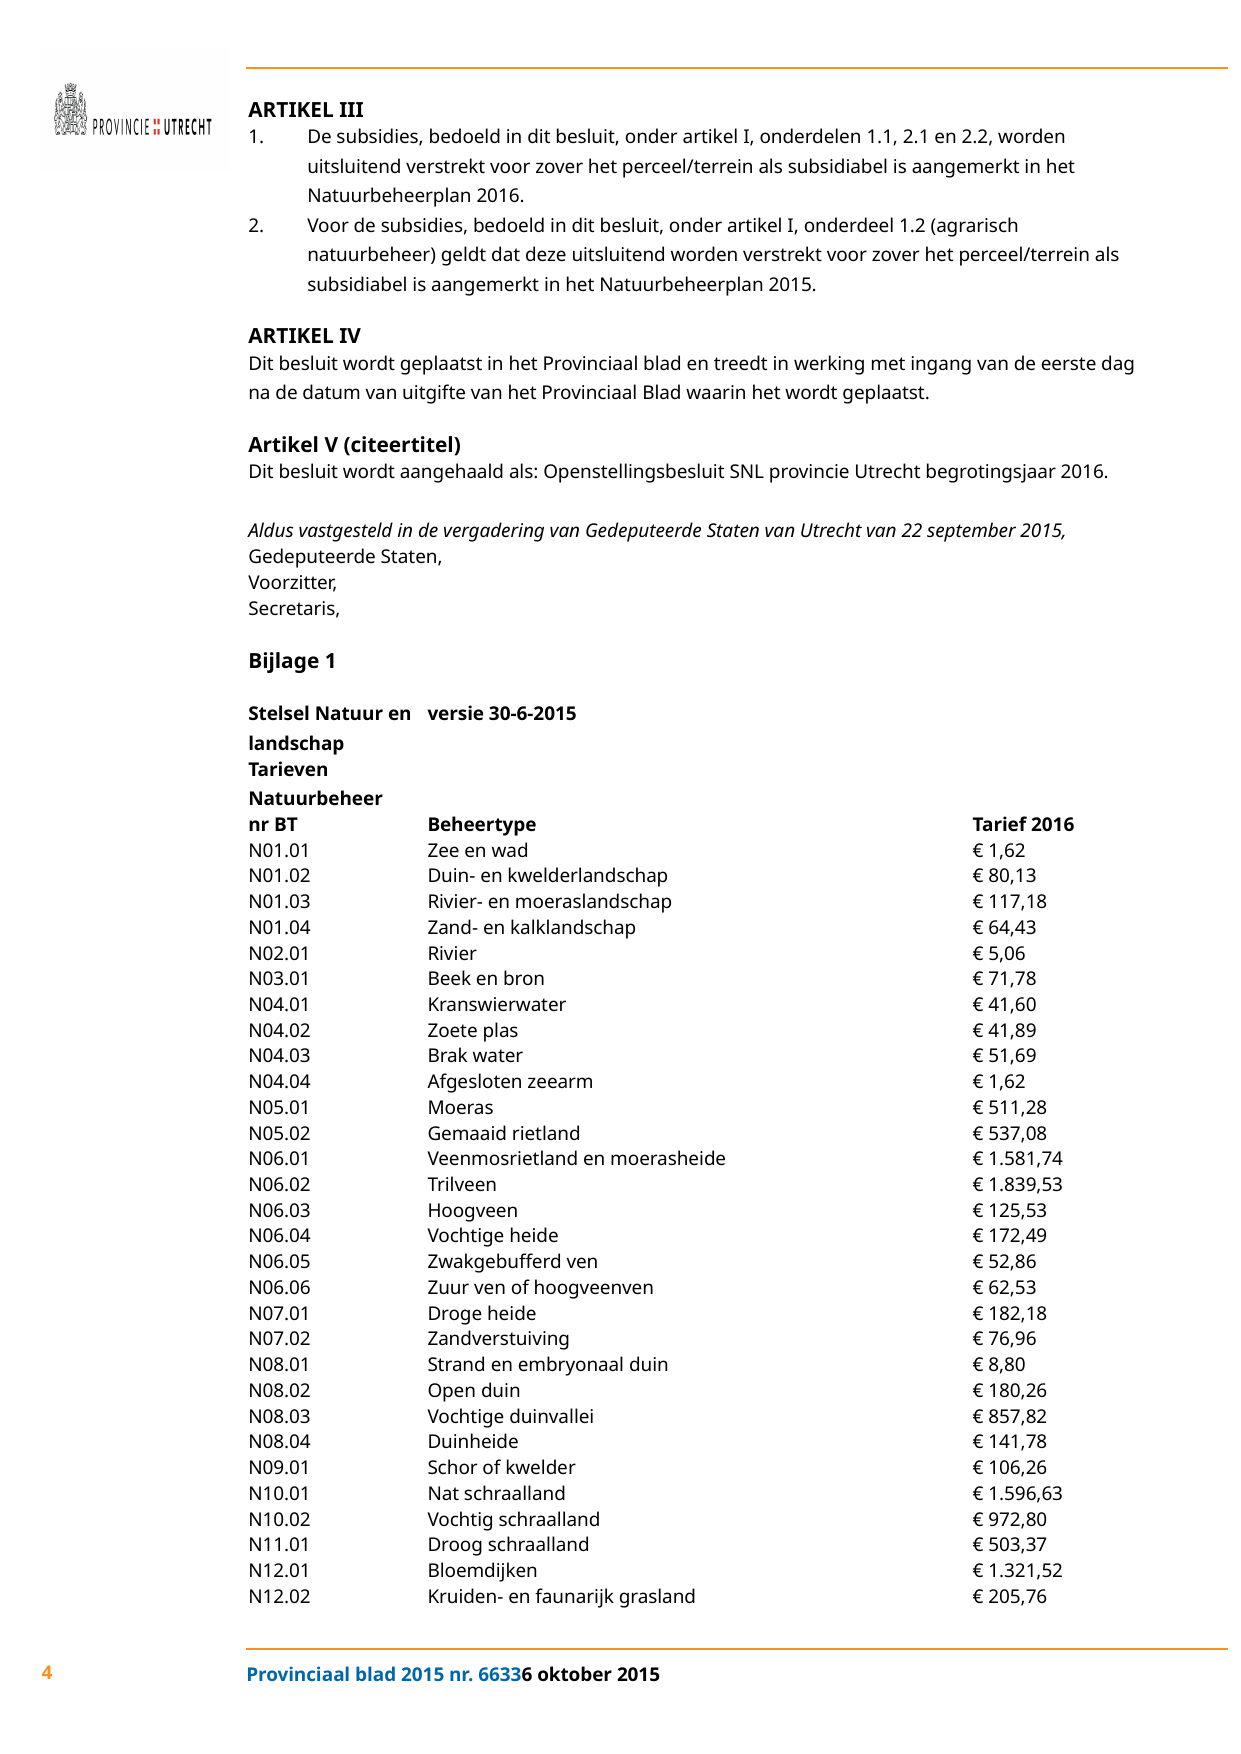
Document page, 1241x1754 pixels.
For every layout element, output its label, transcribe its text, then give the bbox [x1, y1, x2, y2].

table_cell € 1,62 [973, 1068, 1152, 1094]
table_cell N07.01 [248, 1300, 427, 1326]
table_cell Nat schraalland [427, 1480, 972, 1506]
table_cell N08.02 [248, 1377, 427, 1403]
table_cell N05.01 [248, 1094, 427, 1120]
table_cell € 1.581,74 [973, 1146, 1152, 1171]
table_cell N09.01 [248, 1454, 427, 1480]
picture [41, 47, 231, 172]
table_cell N12.02 [248, 1583, 427, 1609]
text ARTIKEL III [248, 95, 1152, 123]
table_cell € 80,13 [973, 863, 1152, 888]
table_cell Beek en bron [427, 965, 972, 991]
table_cell Tarieven Natuurbeheer [248, 756, 427, 811]
table_cell N04.01 [248, 991, 427, 1017]
table_cell Bloemdijken [427, 1557, 972, 1583]
table_cell N06.01 [248, 1146, 427, 1171]
table_cell Tarief 2016 [973, 811, 1152, 837]
table_cell € 1,62 [973, 837, 1152, 862]
text Secretaris, [248, 595, 1152, 621]
table_cell € 51,69 [973, 1043, 1152, 1068]
table_cell Kranswierwater [427, 991, 972, 1017]
table_cell N06.04 [248, 1223, 427, 1248]
table_cell N02.01 [248, 940, 427, 965]
table_cell € 972,80 [973, 1506, 1152, 1531]
table_cell € 125,53 [973, 1197, 1152, 1223]
table_cell N06.06 [248, 1274, 427, 1300]
table_cell Afgesloten zeearm [427, 1068, 972, 1094]
text Artikel V (citeertitel) [248, 430, 1152, 458]
table_cell Zandverstuiving [427, 1326, 972, 1351]
text ARTIKEL IV [248, 322, 1152, 350]
text Dit besluit wordt geplaatst in het Provinciaal blad en treedt in werking met ingang van de eerste dag na de datum van uitgifte van het Provinciaal Blad waarin het wordt geplaatst. [248, 350, 1152, 405]
text Voorzitter, [248, 569, 1152, 595]
table_header Stelsel Natuur en landschap [248, 700, 427, 756]
table_cell Zand- en kalklandschap [427, 914, 972, 940]
table_cell N11.01 [248, 1531, 427, 1557]
table_cell Duin- en kwelderlandschap [427, 863, 972, 888]
table_cell € 503,37 [973, 1531, 1152, 1557]
table_cell [427, 756, 972, 811]
table_cell N01.03 [248, 888, 427, 914]
text Aldus vastgesteld in de vergadering van Gedeputeerde Staten van Utrecht van 22 september 2015, [248, 518, 1152, 543]
table_cell N08.03 [248, 1403, 427, 1428]
table_cell € 511,28 [973, 1094, 1152, 1120]
list Voor de subsidies, bedoeld in dit besluit, onder artikel I, onderdeel 1.2 (agrarisch natuurbeheer) geldt dat deze uitsluitend worden verstrekt voor zover het perceel/terrein als subsidiabel is aangemerkt in het Natuurbeheerplan 2015. [248, 212, 1152, 297]
table_cell Kruiden- en faunarijk grasland [427, 1583, 972, 1609]
table_cell € 172,49 [973, 1223, 1152, 1248]
table_cell Hoogveen [427, 1197, 972, 1223]
table_cell Zwakgebufferd ven [427, 1249, 972, 1274]
table_cell N07.02 [248, 1326, 427, 1351]
table_cell € 1.321,52 [973, 1557, 1152, 1583]
table_cell N08.01 [248, 1351, 427, 1377]
table_cell Rivier- en moeraslandschap [427, 888, 972, 914]
table_cell Zee en wad [427, 837, 972, 862]
table_cell Open duin [427, 1377, 972, 1403]
table_cell € 41,89 [973, 1017, 1152, 1043]
table_cell N04.04 [248, 1068, 427, 1094]
table_cell Moeras [427, 1094, 972, 1120]
table_cell € 180,26 [973, 1377, 1152, 1403]
table_cell € 106,26 [973, 1454, 1152, 1480]
table_cell Vochtige duinvallei [427, 1403, 972, 1428]
table_cell € 5,06 [973, 940, 1152, 965]
table_cell € 76,96 [973, 1326, 1152, 1351]
table_cell N03.01 [248, 965, 427, 991]
table_cell Beheertype [427, 811, 972, 837]
table_cell € 1.839,53 [973, 1171, 1152, 1197]
table_cell Vochtig schraalland [427, 1506, 972, 1531]
table_cell N01.02 [248, 863, 427, 888]
table_cell N10.02 [248, 1506, 427, 1531]
table_cell N05.02 [248, 1120, 427, 1146]
table_cell Brak water [427, 1043, 972, 1068]
table_cell Vochtige heide [427, 1223, 972, 1248]
table_cell N01.01 [248, 837, 427, 862]
table_cell N01.04 [248, 914, 427, 940]
list De subsidies, bedoeld in dit besluit, onder artikel I, onderdelen 1.1, 2.1 en 2.2, worden uitsluitend verstrekt voor zover het perceel/terrein als subsidiabel is aangemerkt in het Natuurbeheerplan 2016. [248, 123, 1152, 208]
table_cell Rivier [427, 940, 972, 965]
table_cell € 52,86 [973, 1249, 1152, 1274]
text Bijlage 1 [248, 646, 1152, 675]
table_cell € 537,08 [973, 1120, 1152, 1146]
table_cell € 857,82 [973, 1403, 1152, 1428]
table_cell € 1.596,63 [973, 1480, 1152, 1506]
table_cell N06.03 [248, 1197, 427, 1223]
table_cell Strand en embryonaal duin [427, 1351, 972, 1377]
table_cell Zuur ven of hoogveenven [427, 1274, 972, 1300]
table_cell € 41,60 [973, 991, 1152, 1017]
table_cell Veenmosrietland en moerasheide [427, 1146, 972, 1171]
table_cell Gemaaid rietland [427, 1120, 972, 1146]
text Dit besluit wordt aangehaald als: Openstellingsbesluit SNL provincie Utrecht begrotingsjaar 2016. [248, 458, 1152, 484]
table_cell € 117,18 [973, 888, 1152, 914]
table_cell € 62,53 [973, 1274, 1152, 1300]
table_cell Droog schraalland [427, 1531, 972, 1557]
table_header versie 30-6-2015 [427, 700, 972, 756]
table_cell Zoete plas [427, 1017, 972, 1043]
table_cell nr BT [248, 811, 427, 837]
table_cell € 205,76 [973, 1583, 1152, 1609]
table_cell N06.02 [248, 1171, 427, 1197]
table_cell N04.03 [248, 1043, 427, 1068]
table_cell € 182,18 [973, 1300, 1152, 1326]
text Gedeputeerde Staten, [248, 543, 1152, 569]
table_cell N06.05 [248, 1249, 427, 1274]
table_cell N12.01 [248, 1557, 427, 1583]
table_cell Schor of kwelder [427, 1454, 972, 1480]
table_cell N08.04 [248, 1429, 427, 1454]
table_cell Trilveen [427, 1171, 972, 1197]
table_cell € 71,78 [973, 965, 1152, 991]
table_cell € 64,43 [973, 914, 1152, 940]
table_cell € 141,78 [973, 1429, 1152, 1454]
table_cell Droge heide [427, 1300, 972, 1326]
table_cell N10.01 [248, 1480, 427, 1506]
table_cell € 8,80 [973, 1351, 1152, 1377]
table_cell N04.02 [248, 1017, 427, 1043]
table_cell Duinheide [427, 1429, 972, 1454]
